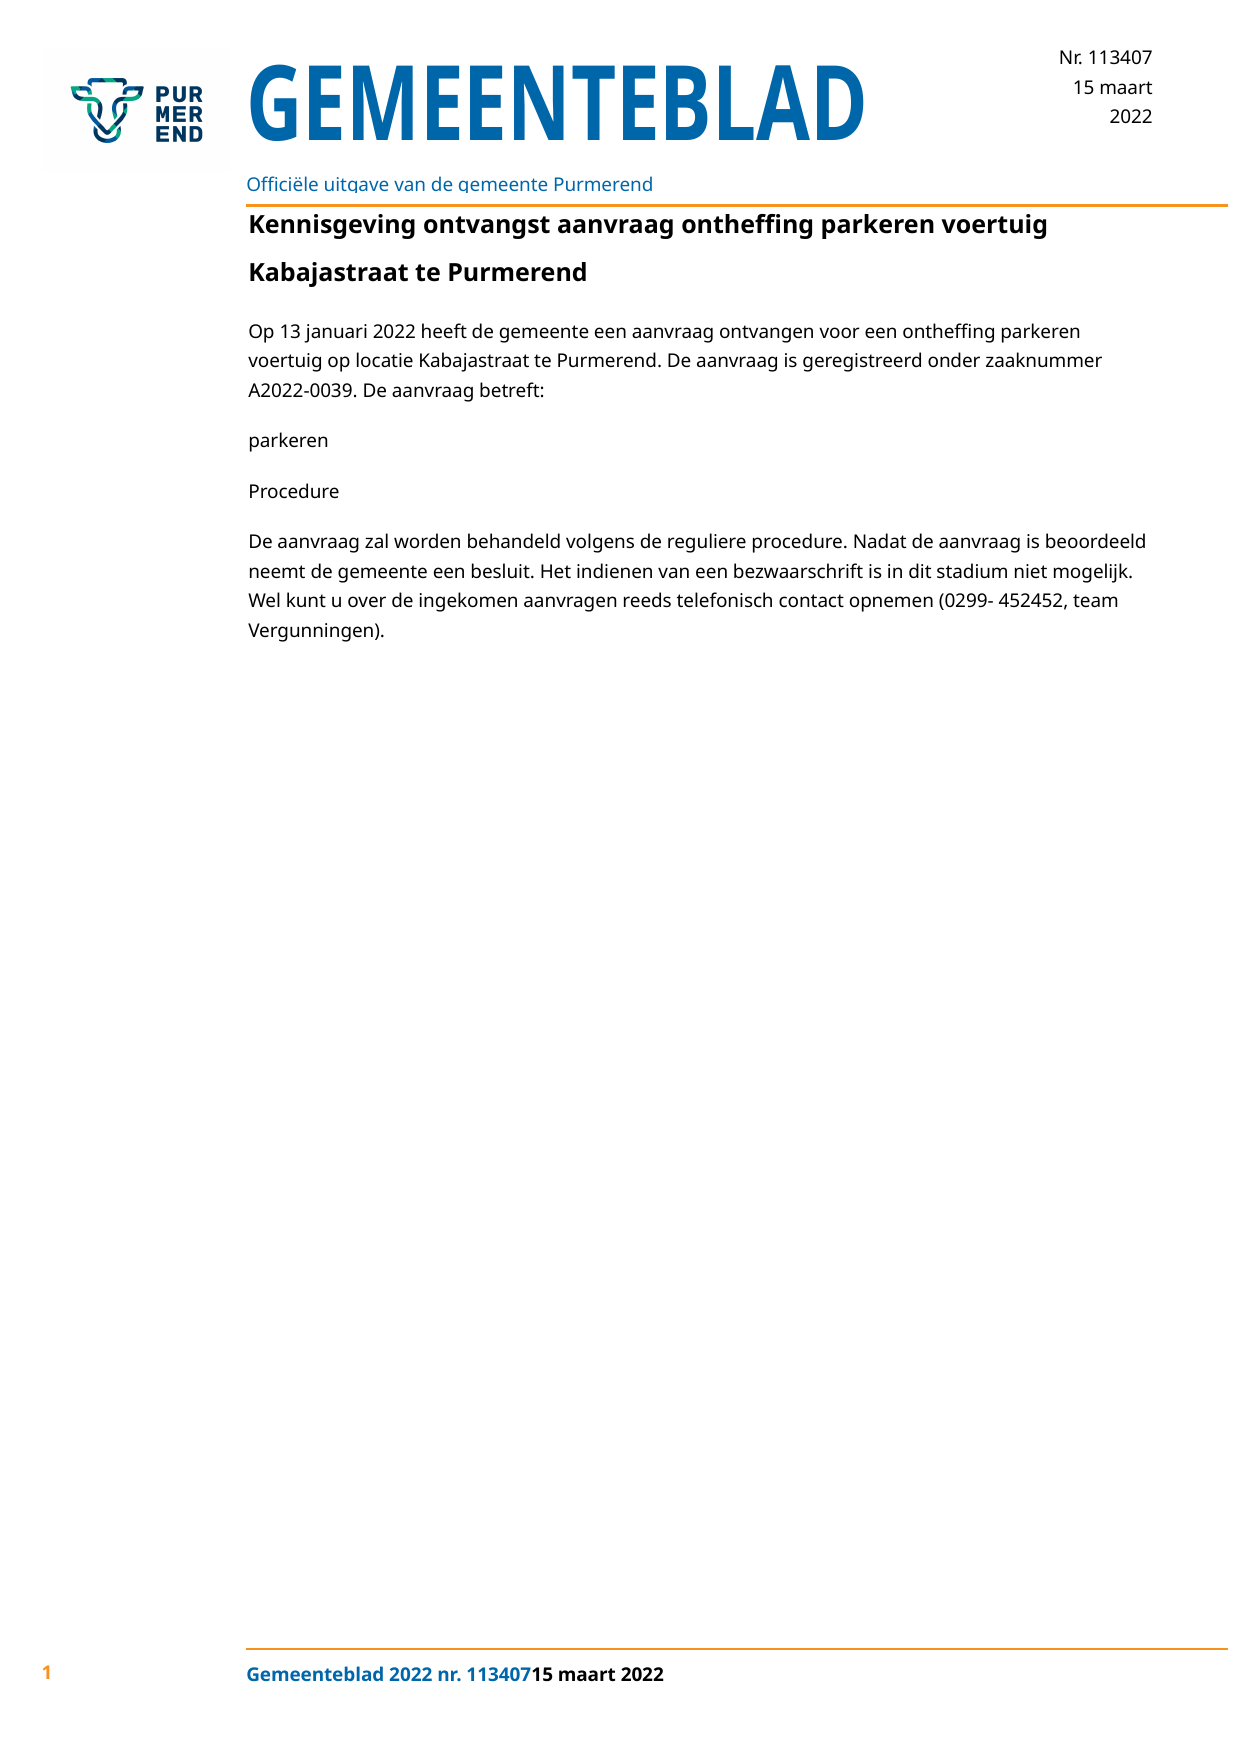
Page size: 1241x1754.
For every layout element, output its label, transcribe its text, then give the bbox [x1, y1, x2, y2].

text Procedure [248, 478, 1152, 504]
picture [41, 47, 231, 172]
text parkeren [248, 427, 1152, 453]
text De aanvraag zal worden behandeld volgens de reguliere procedure. Nadat de aanvraag is beoordeeld neemt de gemeente een besluit. Het indienen van een bezwaarschrift is in dit stadium niet mogelijk. Wel kunt u over de ingekomen aanvragen reeds telefonisch contact opnemen (0299- 452452, team Vergunningen). [248, 528, 1152, 643]
text Op 13 januari 2022 heeft de gemeente een aanvraag ontvangen voor een ontheffing parkeren voertuig op locatie Kabajastraat te Purmerend. De aanvraag is geregistreerd onder zaaknummer A2022-0039. De aanvraag betreft: [248, 318, 1152, 403]
text Kennisgeving ontvangst aanvraag ontheffing parkeren voertuig Kabajastraat te Purmerend [248, 207, 1152, 288]
